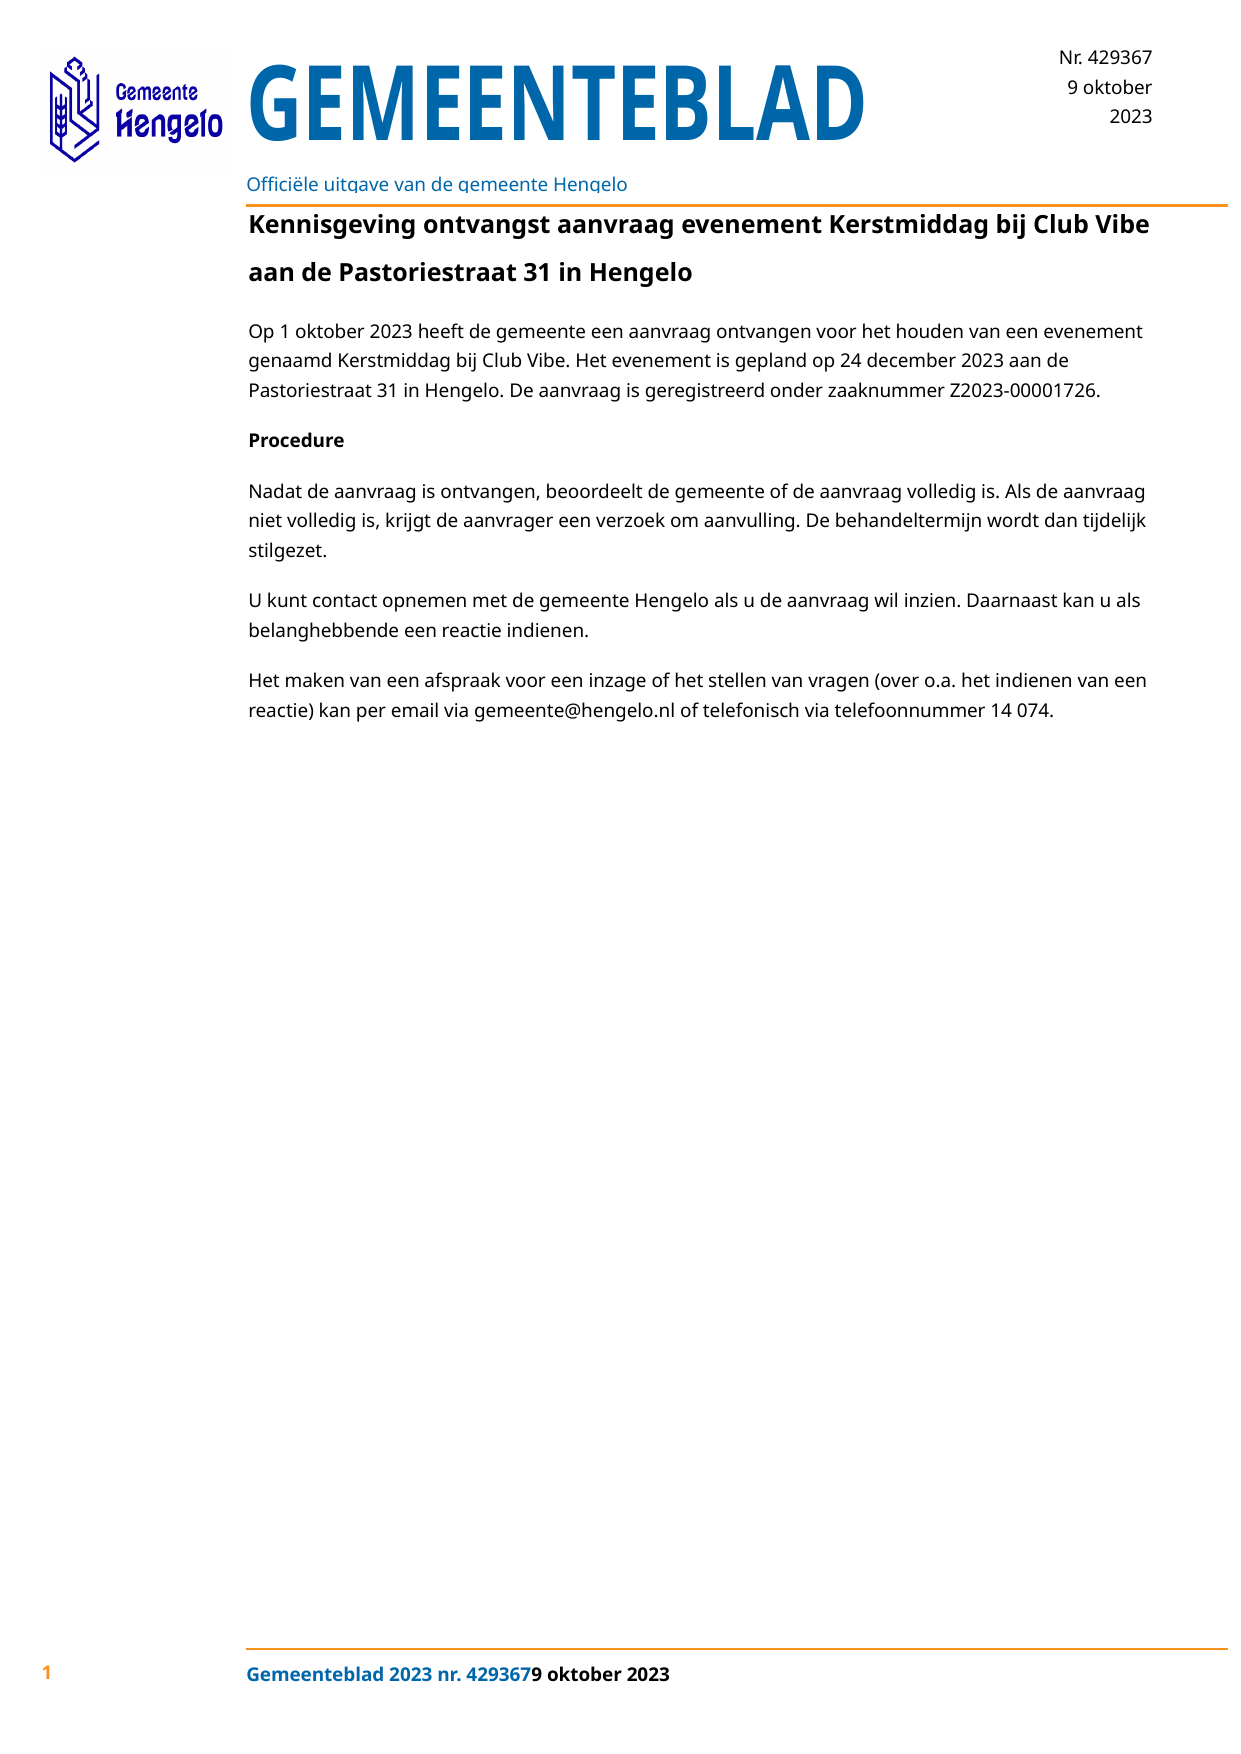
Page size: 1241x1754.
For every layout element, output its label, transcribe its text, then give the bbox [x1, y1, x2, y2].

text Op 1 oktober 2023 heeft de gemeente een aanvraag ontvangen voor het houden van een evenement genaamd Kerstmiddag bij Club Vibe. Het evenement is gepland op 24 december 2023 aan de Pastoriestraat 31 in Hengelo. De aanvraag is geregistreerd onder zaaknummer Z2023-00001726. [248, 318, 1152, 403]
text U kunt contact opnemen met de gemeente Hengelo als u de aanvraag wil inzien. Daarnaast kan u als belanghebbende een reactie indienen. [248, 587, 1152, 643]
text Procedure [248, 427, 1152, 453]
text Nadat de aanvraag is ontvangen, beoordeelt de gemeente of de aanvraag volledig is. Als de aanvraag niet volledig is, krijgt de aanvrager een verzoek om aanvulling. De behandeltermijn wordt dan tijdelijk stilgezet. [248, 478, 1152, 563]
picture [41, 47, 231, 172]
text Kennisgeving ontvangst aanvraag evenement Kerstmiddag bij Club Vibe aan de Pastoriestraat 31 in Hengelo [248, 207, 1152, 288]
text Het maken van een afspraak voor een inzage of het stellen van vragen (over o.a. het indienen van een reactie) kan per email via gemeente@hengelo.nl of telefonisch via telefoonnummer 14 074. [248, 667, 1152, 723]
